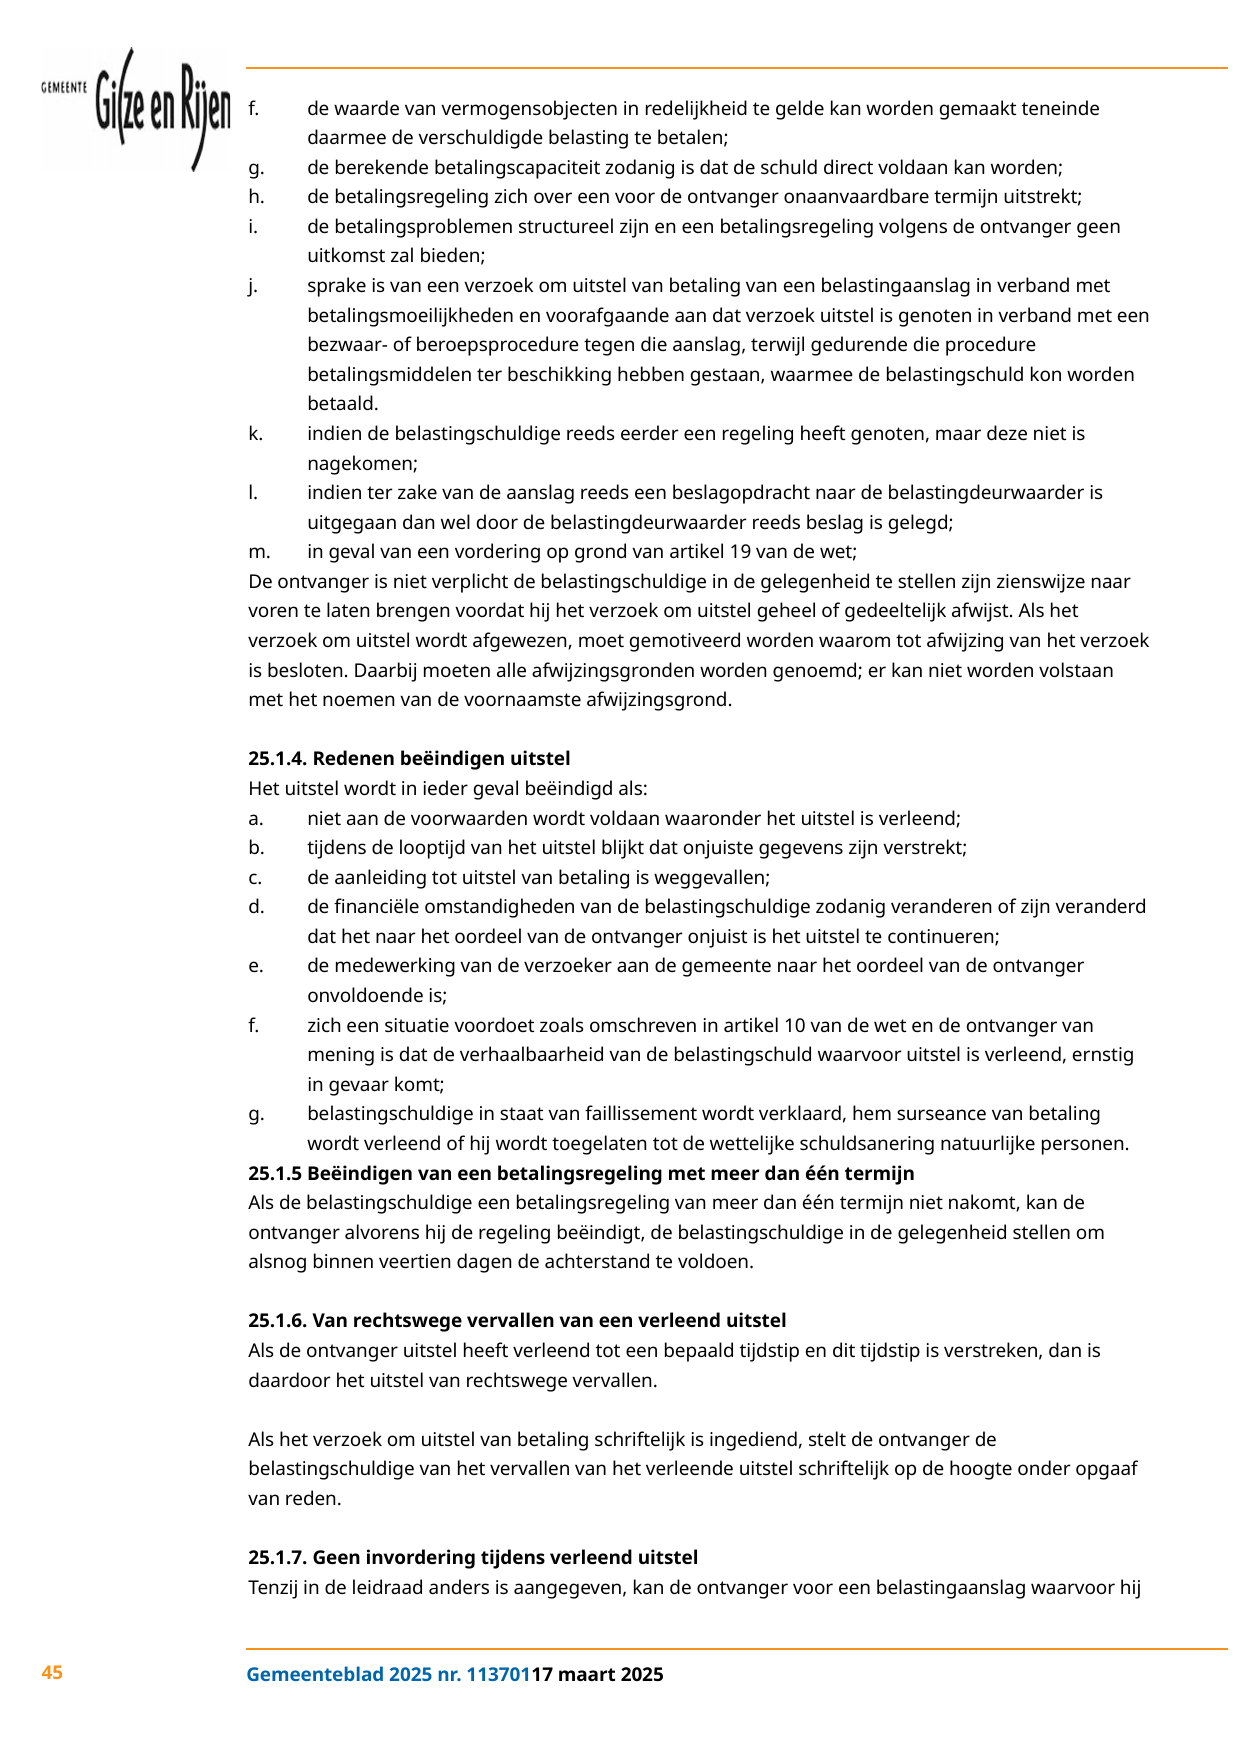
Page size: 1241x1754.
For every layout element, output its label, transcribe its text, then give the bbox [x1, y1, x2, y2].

list belastingschuldige in staat van faillissement wordt verklaard, hem surseance van betaling wordt verleend of hij wordt toegelaten tot de wettelijke schuldsanering natuurlijke personen. [248, 1101, 1152, 1156]
text De ontvanger is niet verplicht de belastingschuldige in de gelegenheid te stellen zijn zienswijze naar voren te laten brengen voordat hij het verzoek om uitstel geheel of gedeeltelijk afwijst. Als het verzoek om uitstel wordt afgewezen, moet gemotiveerd worden waarom tot afwijzing van het verzoek is besloten. Daarbij moeten alle afwijzingsgronden worden genoemd; er kan niet worden volstaan met het noemen van de voornaamste afwijzingsgrond. [248, 568, 1152, 712]
text Tenzij in de leidraad anders is aangegeven, kan de ontvanger voor een belastingaanslag waarvoor hij [248, 1574, 1152, 1600]
list de waarde van vermogensobjecten in redelijkheid te gelde kan worden gemaakt teneinde daarmee de verschuldigde belasting te betalen; [248, 95, 1152, 150]
text 25.1.7. Geen invordering tijdens verleend uitstel [248, 1544, 1152, 1570]
picture [41, 47, 231, 172]
list in geval van een vordering op grond van artikel 19 van de wet; [248, 538, 1152, 564]
text Als de belastingschuldige een betalingsregeling van meer dan één termijn niet nakomt, kan de ontvanger alvorens hij de regeling beëindigt, de belastingschuldige in de gelegenheid stellen om alsnog binnen veertien dagen de achterstand te voldoen. [248, 1189, 1152, 1274]
text Als de ontvanger uitstel heeft verleend tot een bepaald tijdstip en dit tijdstip is verstreken, dan is daardoor het uitstel van rechtswege vervallen. [248, 1337, 1152, 1393]
list de berekende betalingscapaciteit zodanig is dat de schuld direct voldaan kan worden; [248, 154, 1152, 180]
text Het uitstel wordt in ieder geval beëindigd als: [248, 775, 1152, 801]
list tijdens de looptijd van het uitstel blijkt dat onjuiste gegevens zijn verstrekt; [248, 834, 1152, 860]
text Als het verzoek om uitstel van betaling schriftelijk is ingediend, stelt de ontvanger de belastingschuldige van het vervallen van het verleende uitstel schriftelijk op de hoogte onder opgaaf van reden. [248, 1426, 1152, 1511]
list de aanleiding tot uitstel van betaling is weggevallen; [248, 864, 1152, 890]
list zich een situatie voordoet zoals omschreven in artikel 10 van de wet en de ontvanger van mening is dat de verhaalbaarheid van de belastingschuld waarvoor uitstel is verleend, ernstig in gevaar komt; [248, 1012, 1152, 1097]
list de financiële omstandigheden van de belastingschuldige zodanig veranderen of zijn veranderd dat het naar het oordeel van de ontvanger onjuist is het uitstel te continueren; [248, 893, 1152, 949]
list indien de belastingschuldige reeds eerder een regeling heeft genoten, maar deze niet is nagekomen; [248, 420, 1152, 476]
text 25.1.4. Redenen beëindigen uitstel [248, 746, 1152, 771]
text 25.1.5 Beëindigen van een betalingsregeling met meer dan één termijn [248, 1160, 1152, 1186]
list niet aan de voorwaarden wordt voldaan waaronder het uitstel is verleend; [248, 805, 1152, 831]
list de betalingsproblemen structureel zijn en een betalingsregeling volgens de ontvanger geen uitkomst zal bieden; [248, 213, 1152, 268]
text 25.1.6. Van rechtswege vervallen van een verleend uitstel [248, 1308, 1152, 1333]
list de medewerking van de verzoeker aan de gemeente naar het oordeel van de ontvanger onvoldoende is; [248, 953, 1152, 1008]
list de betalingsregeling zich over een voor de ontvanger onaanvaardbare termijn uitstrekt; [248, 183, 1152, 209]
list indien ter zake van de aanslag reeds een beslagopdracht naar de belastingdeurwaarder is uitgegaan dan wel door de belastingdeurwaarder reeds beslag is gelegd; [248, 479, 1152, 535]
list sprake is van een verzoek om uitstel van betaling van een belastingaanslag in verband met betalingsmoeilijkheden en voorafgaande aan dat verzoek uitstel is genoten in verband met een bezwaar- of beroepsprocedure tegen die aanslag, terwijl gedurende die procedure betalingsmiddelen ter beschikking hebben gestaan, waarmee de belastingschuld kon worden betaald. [248, 272, 1152, 416]
